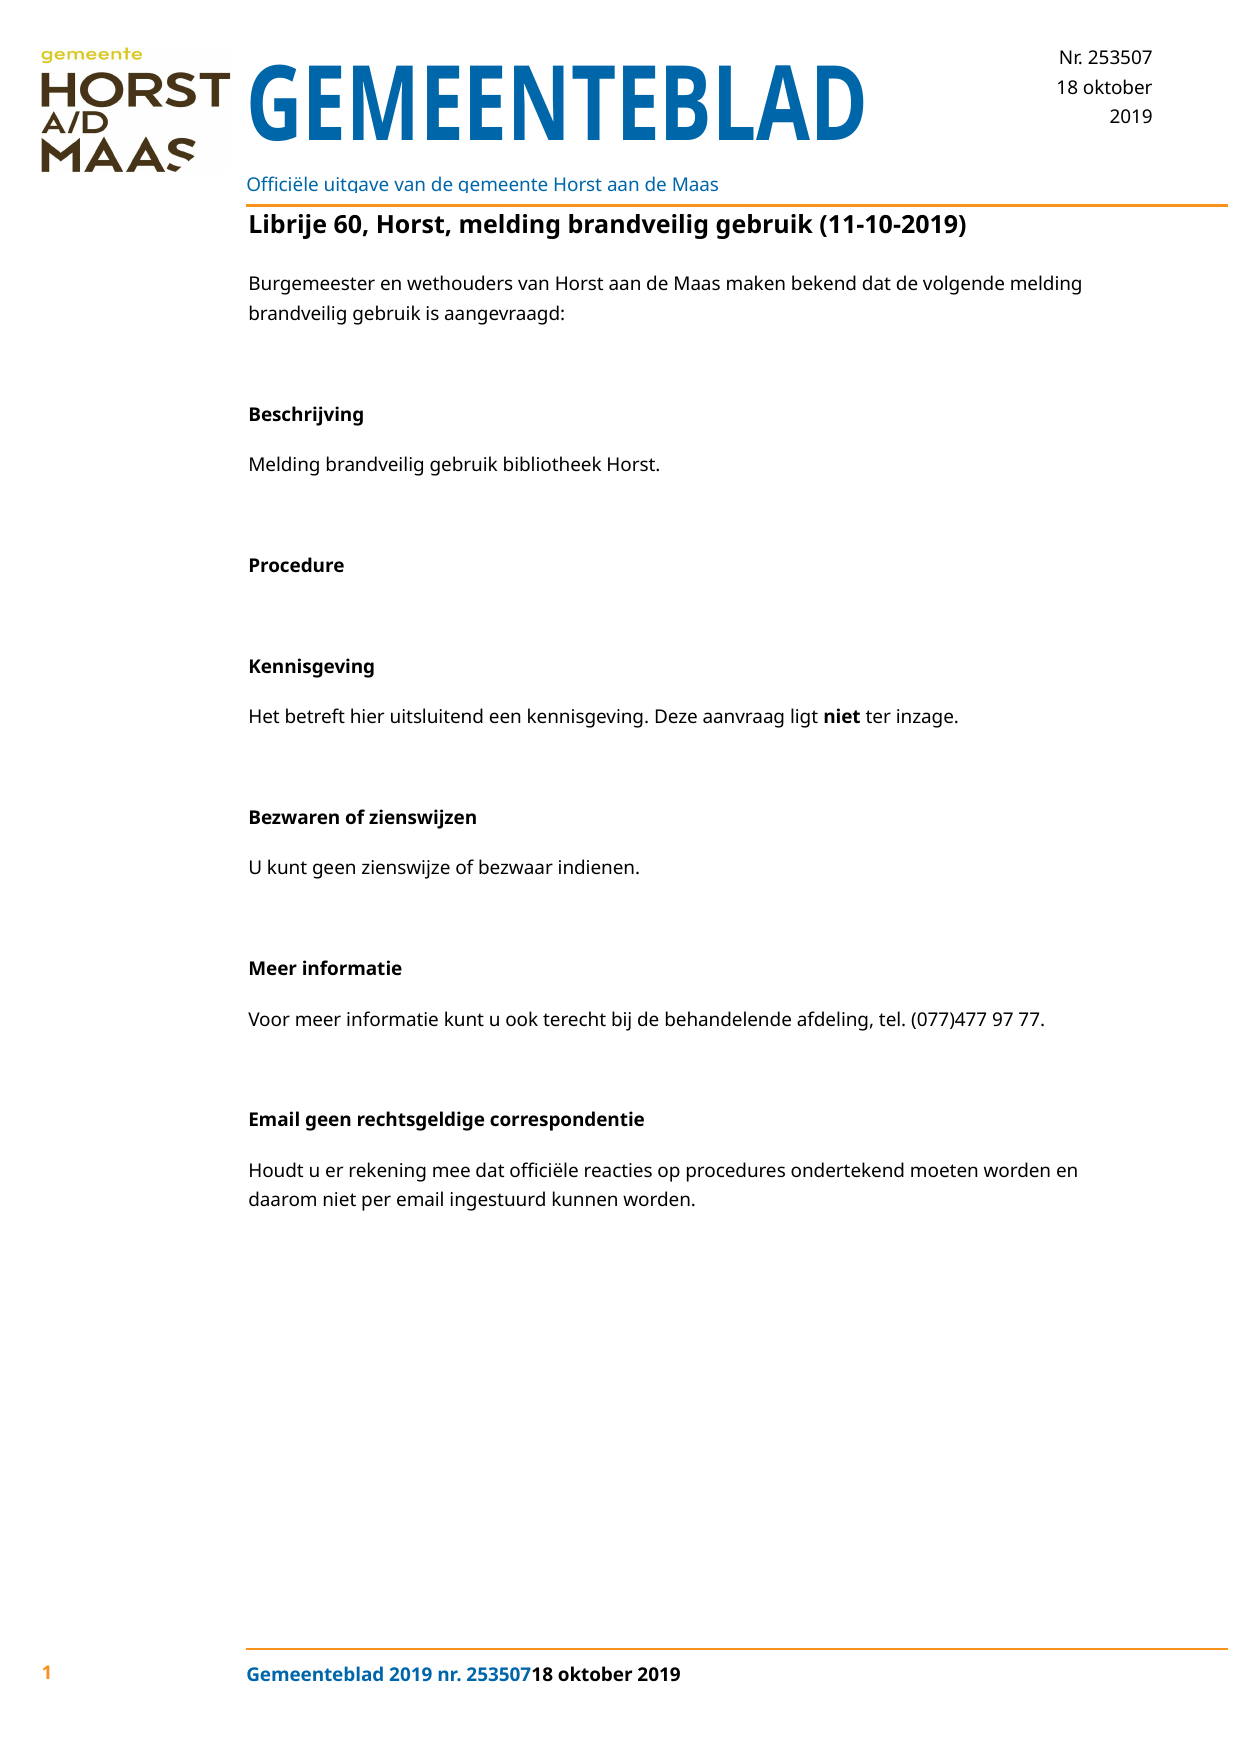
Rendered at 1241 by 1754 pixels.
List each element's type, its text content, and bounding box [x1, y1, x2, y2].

text Melding brandveilig gebruik bibliotheek Horst. [248, 451, 1152, 477]
text Voor meer informatie kunt u ook terecht bij de behandelende afdeling, tel. (077)477 97 77. [248, 1006, 1152, 1031]
text Beschrijving [248, 401, 1152, 426]
text Het betreft hier uitsluitend een kennisgeving. Deze aanvraag ligt niet ter inzage. [248, 703, 1152, 729]
text Meer informatie [248, 955, 1152, 981]
text U kunt geen zienswijze of bezwaar indienen. [248, 854, 1152, 880]
text Email geen rechtsgeldige correspondentie [248, 1107, 1152, 1132]
text Burgemeester en wethouders van Horst aan de Maas maken bekend dat de volgende melding brandveilig gebruik is aangevraagd: [248, 270, 1152, 326]
picture [41, 47, 231, 172]
text Kennisgeving [248, 653, 1152, 678]
text Bezwaren of zienswijzen [248, 804, 1152, 830]
text Librije 60, Horst, melding brandveilig gebruik (11-10-2019) [248, 207, 1152, 241]
text Procedure [248, 552, 1152, 578]
text Houdt u er rekening mee dat officiële reacties op procedures ondertekend moeten worden en daarom niet per email ingestuurd kunnen worden. [248, 1157, 1152, 1212]
